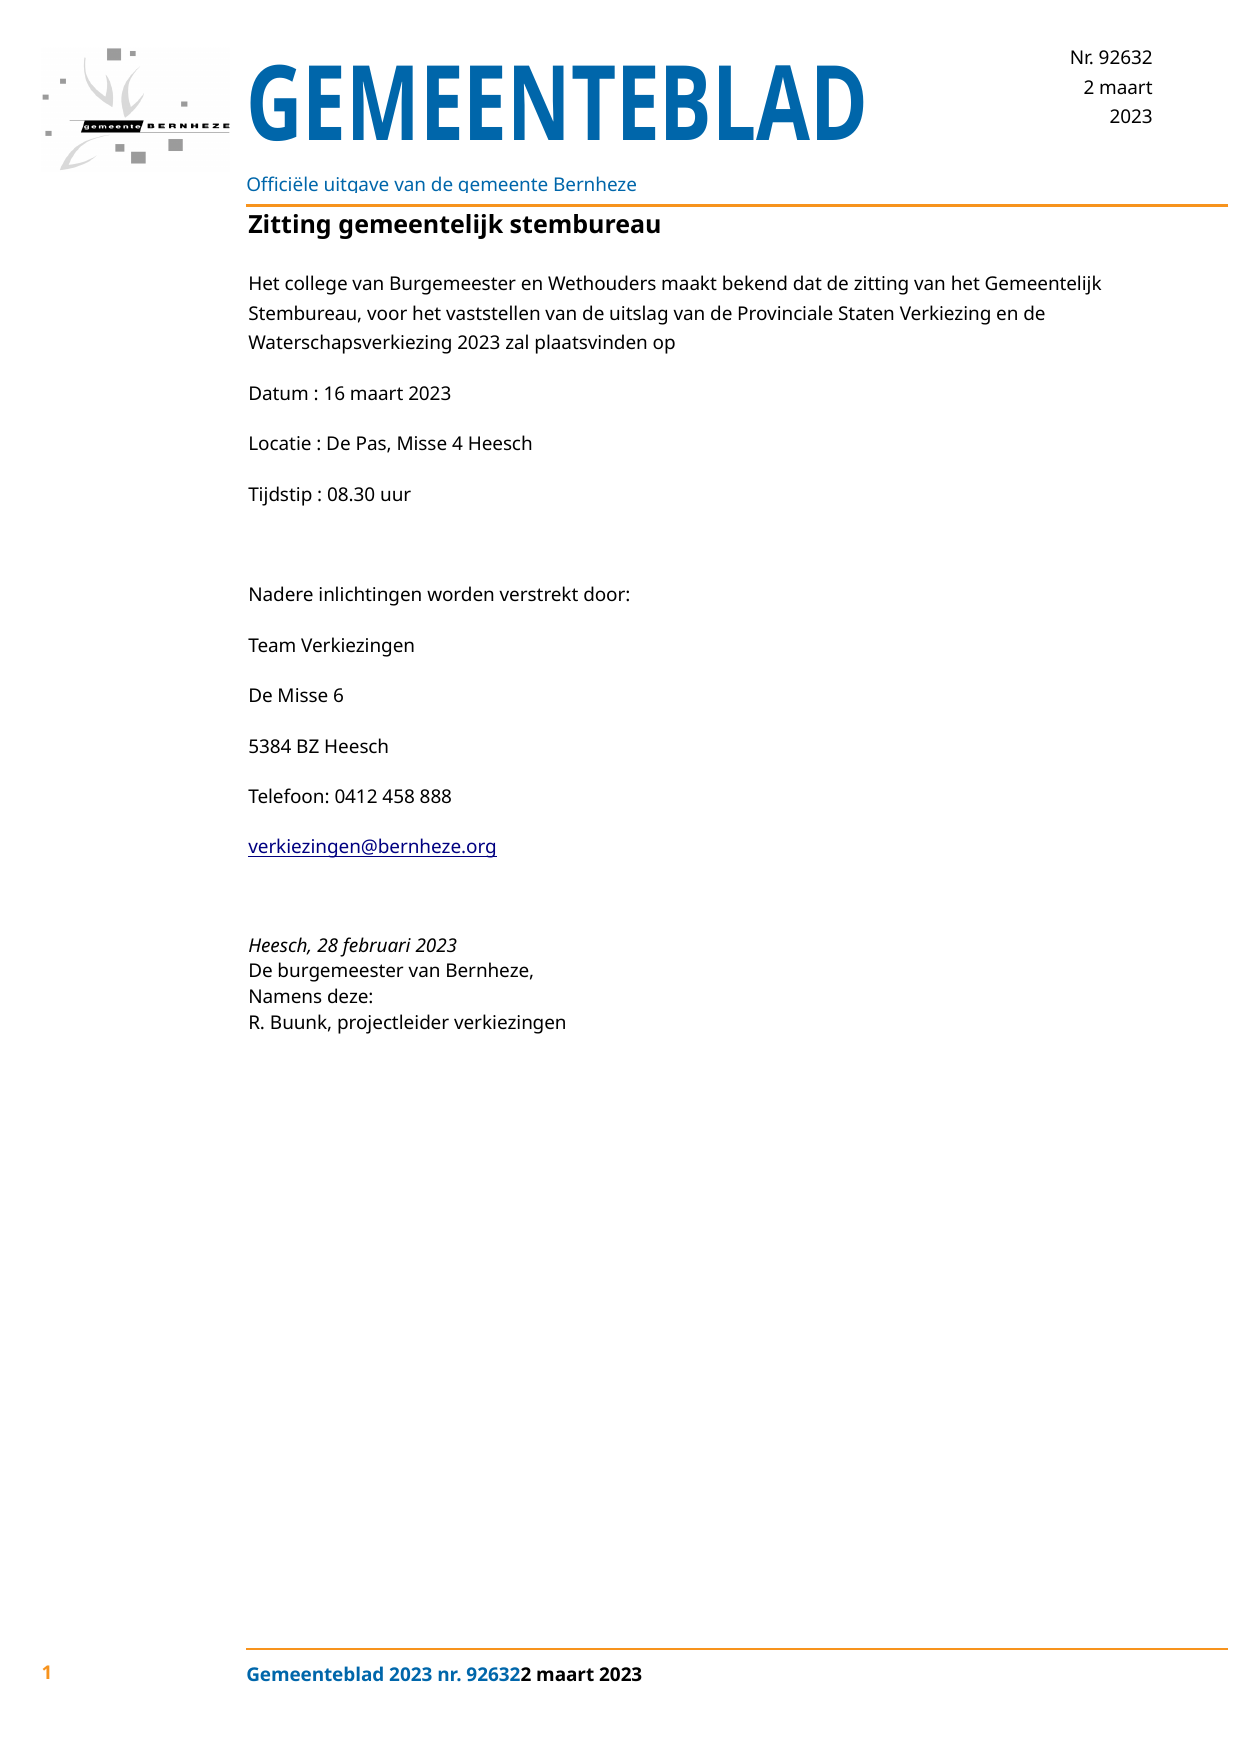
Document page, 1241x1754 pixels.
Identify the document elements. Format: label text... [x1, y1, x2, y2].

text De Misse 6 [248, 682, 1152, 708]
text verkiezingen@bernheze.org [248, 834, 1152, 859]
text Zitting gemeentelijk stembureau [248, 207, 1152, 241]
text R. Buunk, projectleider verkiezingen [248, 1009, 1152, 1035]
text Tijdstip : 08.30 uur [248, 481, 1152, 506]
text Telefoon: 0412 458 888 [248, 783, 1152, 809]
text De burgemeester van Bernheze, [248, 958, 1152, 983]
text 5384 BZ Heesch [248, 733, 1152, 758]
text Datum : 16 maart 2023 [248, 380, 1152, 406]
picture [41, 47, 231, 172]
text Het college van Burgemeester en Wethouders maakt bekend dat de zitting van het Gemeentelijk Stembureau, voor het vaststellen van de uitslag van de Provinciale Staten Verkiezing en de Waterschapsverkiezing 2023 zal plaatsvinden op [248, 270, 1152, 355]
text Namens deze: [248, 983, 1152, 1009]
text Nadere inlichtingen worden verstrekt door: [248, 582, 1152, 607]
text Team Verkiezingen [248, 632, 1152, 658]
text Locatie : De Pas, Misse 4 Heesch [248, 430, 1152, 456]
text Heesch, 28 februari 2023 [248, 932, 1152, 958]
